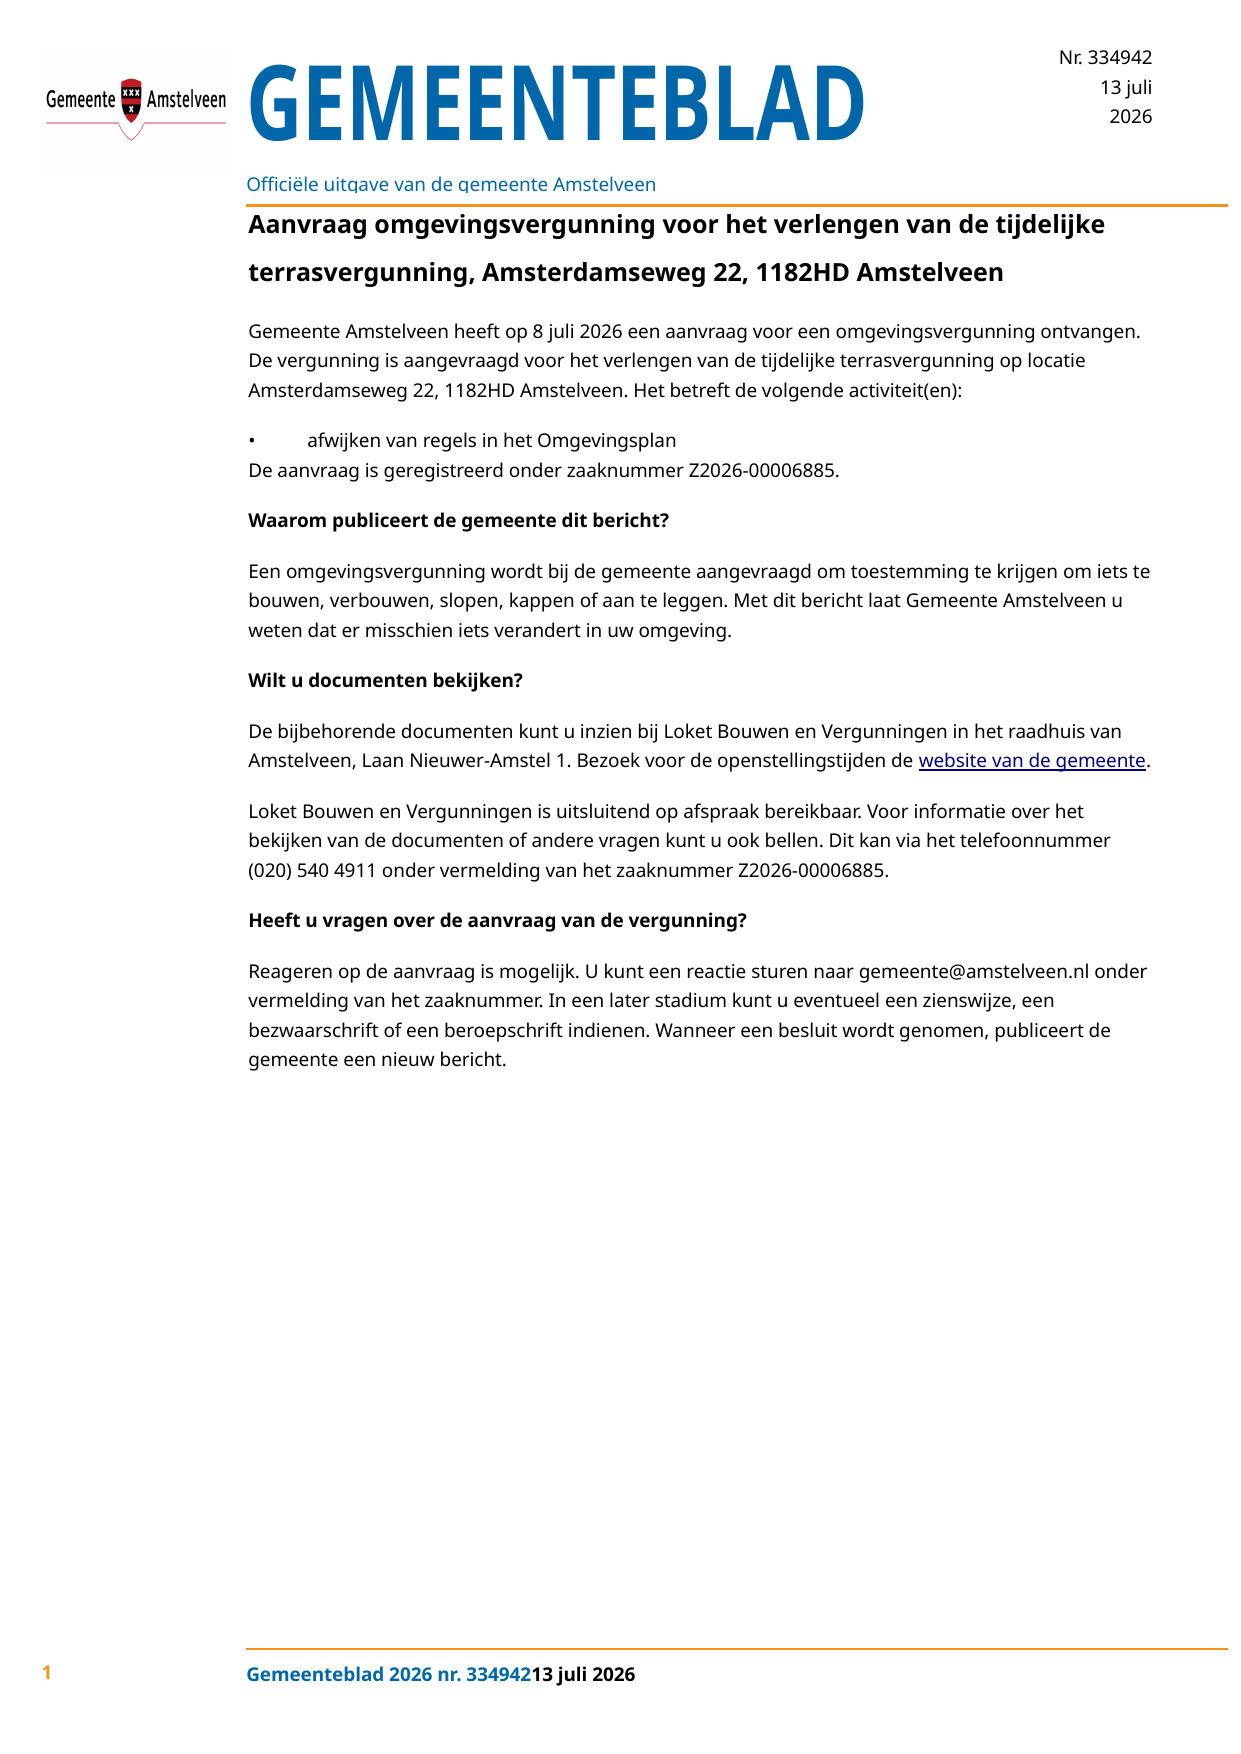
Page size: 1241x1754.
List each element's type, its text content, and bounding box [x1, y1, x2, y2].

text De aanvraag is geregistreerd onder zaaknummer Z2026-00006885. [248, 457, 1152, 483]
text Wilt u documenten bekijken? [248, 667, 1152, 693]
text Waarom publiceert de gemeente dit bericht? [248, 507, 1152, 533]
list afwijken van regels in het Omgevingsplan [248, 427, 1152, 453]
picture [41, 47, 231, 172]
text Reageren op de aanvraag is mogelijk. U kunt een reactie sturen naar gemeente@amstelveen.nl onder vermelding van het zaaknummer. In een later stadium kunt u eventueel een zienswijze, een bezwaarschrift of een beroepschrift indienen. Wanneer een besluit wordt genomen, publiceert de gemeente een nieuw bericht. [248, 958, 1152, 1072]
text Heeft u vragen over de aanvraag van de vergunning? [248, 907, 1152, 933]
text Loket Bouwen en Vergunningen is uitsluitend op afspraak bereikbaar. Voor informatie over het bekijken van de documenten of andere vragen kunt u ook bellen. Dit kan via het telefoonnummer (020) 540 4911 onder vermelding van het zaaknummer Z2026-00006885. [248, 798, 1152, 883]
text De bijbehorende documenten kunt u inzien bij Loket Bouwen en Vergunningen in het raadhuis van Amstelveen, Laan Nieuwer-Amstel 1. Bezoek voor de openstellingstijden de website van de gemeente. [248, 718, 1152, 773]
text Een omgevingsvergunning wordt bij de gemeente aangevraagd om toestemming te krijgen om iets te bouwen, verbouwen, slopen, kappen of aan te leggen. Met dit bericht laat Gemeente Amstelveen u weten dat er misschien iets verandert in uw omgeving. [248, 558, 1152, 643]
text Aanvraag omgevingsvergunning voor het verlengen van de tijdelijke terrasvergunning, Amsterdamseweg 22, 1182HD Amstelveen [248, 207, 1152, 288]
text Gemeente Amstelveen heeft op 8 juli 2026 een aanvraag voor een omgevingsvergunning ontvangen. De vergunning is aangevraagd voor het verlengen van de tijdelijke terrasvergunning op locatie Amsterdamseweg 22, 1182HD Amstelveen. Het betreft de volgende activiteit(en): [248, 318, 1152, 403]
